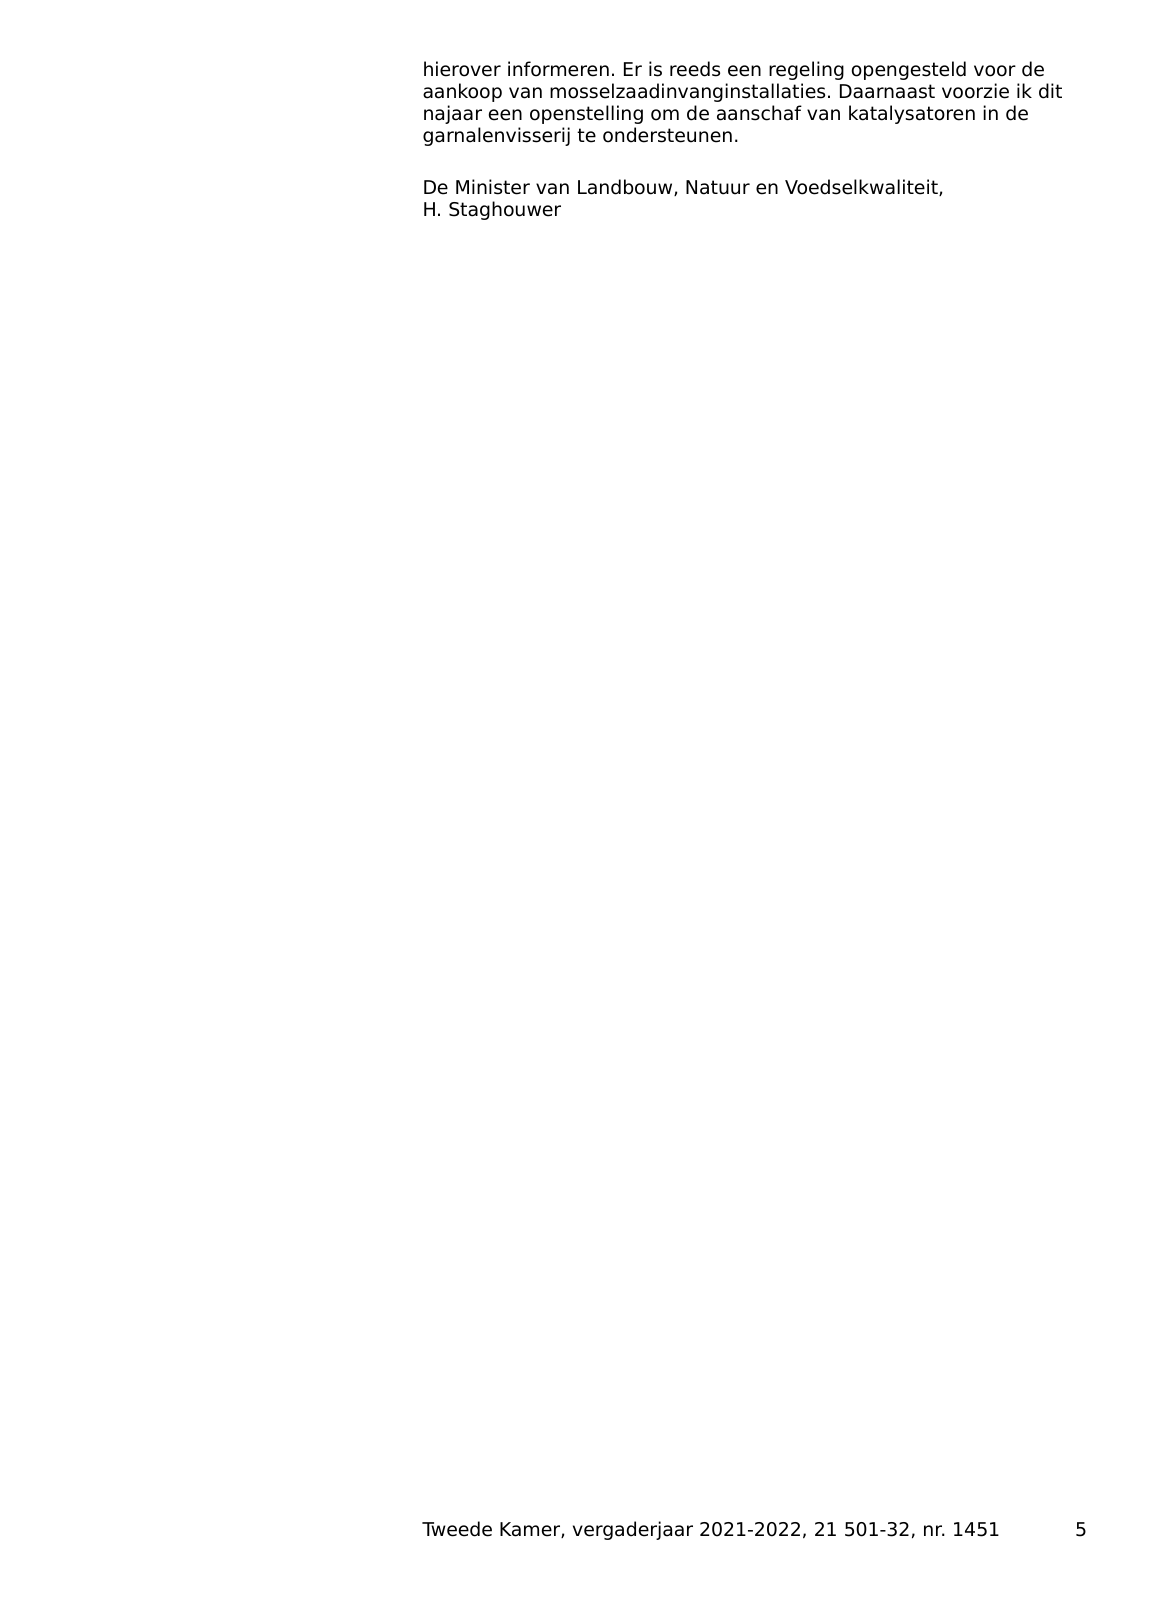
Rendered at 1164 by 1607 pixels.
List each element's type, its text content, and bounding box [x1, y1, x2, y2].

text hierover informeren. Er is reeds een regeling opengesteld voor de aankoop van mosselzaadinvanginstallaties. Daarnaast voorzie ik dit najaar een openstelling om de aanschaf van katalysatoren in de garnalenvisserij te ondersteunen. [422, 59, 1087, 147]
text De Minister van Landbouw, Natuur en Voedselkwaliteit, H. Staghouwer [422, 177, 1087, 221]
